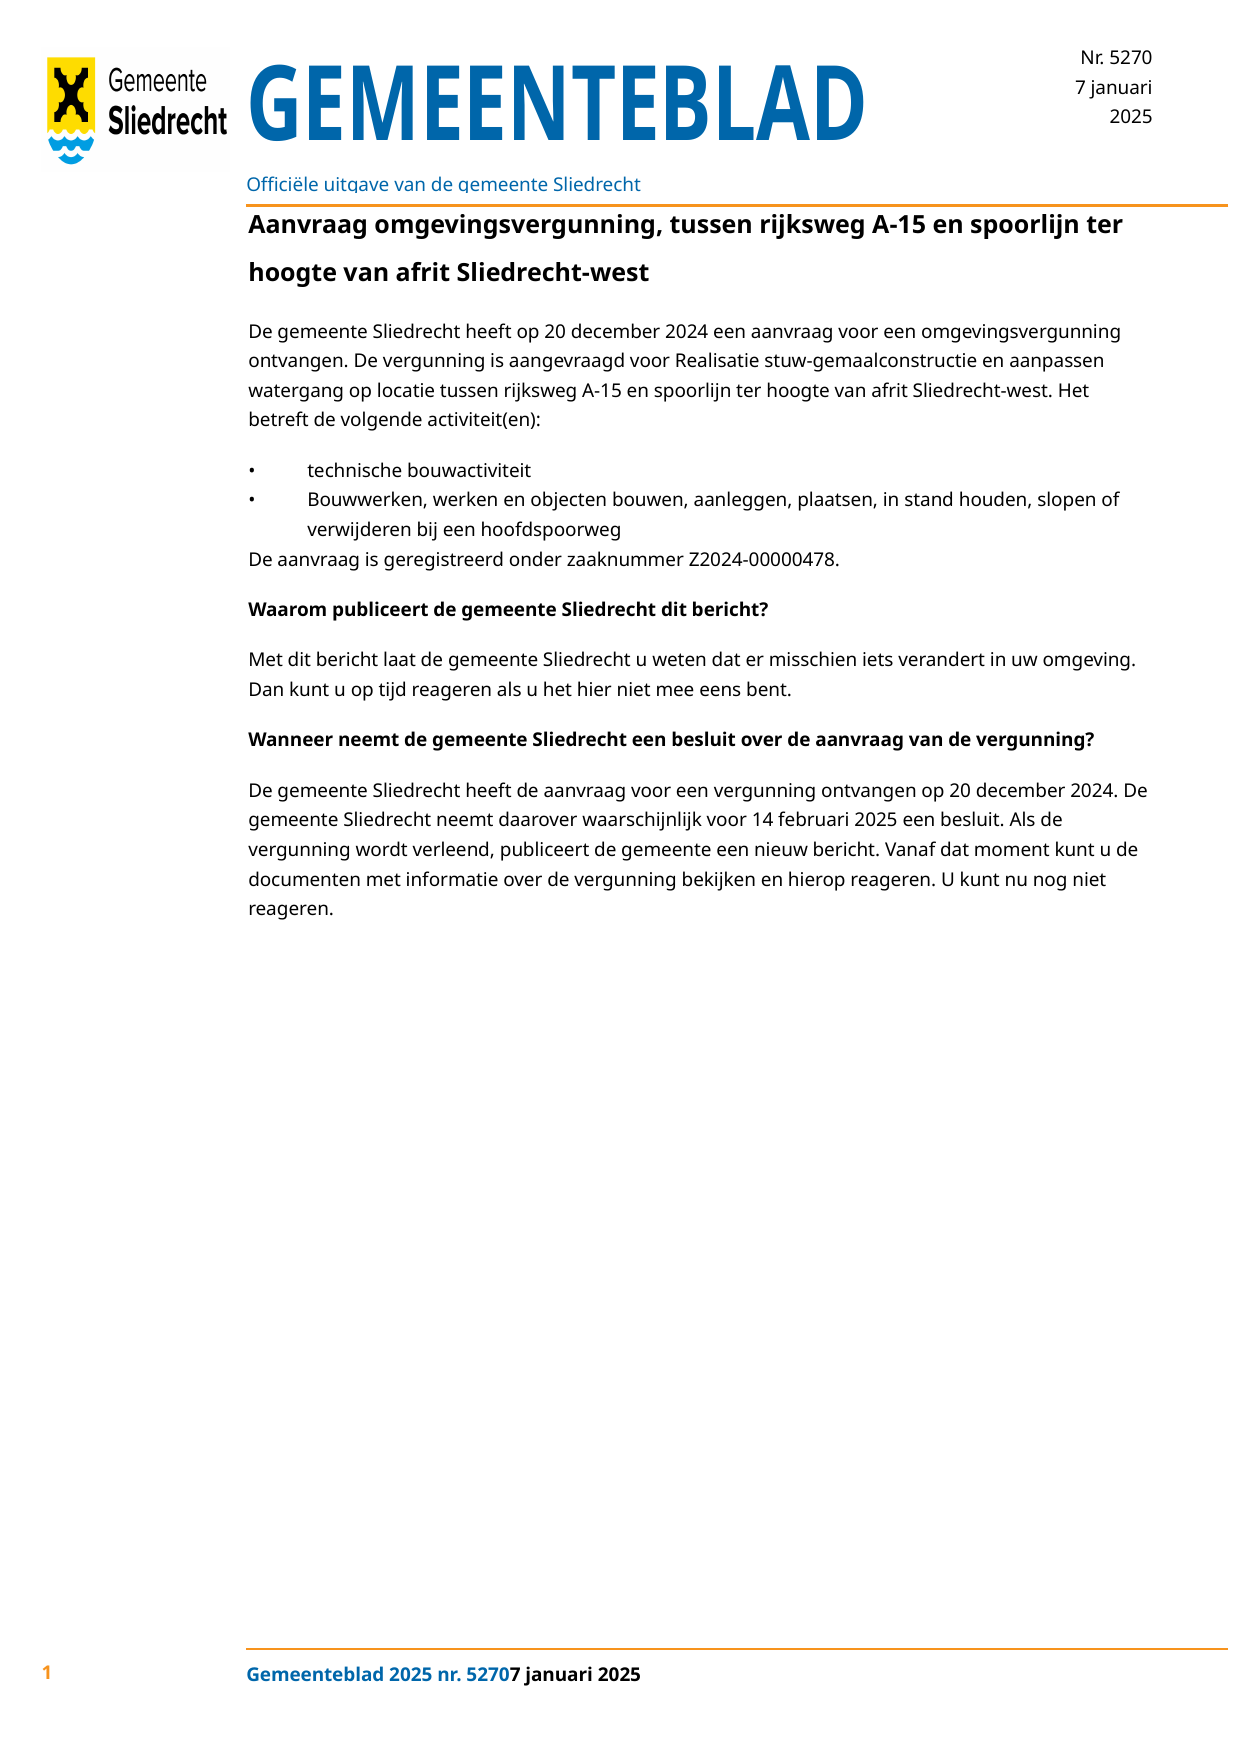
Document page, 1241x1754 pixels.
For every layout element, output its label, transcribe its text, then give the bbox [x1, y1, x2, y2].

text Waarom publiceert de gemeente Sliedrecht dit bericht? [248, 596, 1152, 622]
text Wanneer neemt de gemeente Sliedrecht een besluit over de aanvraag van de vergunning? [248, 727, 1152, 752]
text De gemeente Sliedrecht heeft op 20 december 2024 een aanvraag voor een omgevingsvergunning ontvangen. De vergunning is aangevraagd voor Realisatie stuw-gemaalconstructie en aanpassen watergang op locatie tussen rijksweg A-15 en spoorlijn ter hoogte van afrit Sliedrecht-west. Het betreft de volgende activiteit(en): [248, 318, 1152, 432]
list technische bouwactiviteit [248, 457, 1152, 483]
text Met dit bericht laat de gemeente Sliedrecht u weten dat er misschien iets verandert in uw omgeving. Dan kunt u op tijd reageren als u het hier niet mee eens bent. [248, 647, 1152, 702]
text De aanvraag is geregistreerd onder zaaknummer Z2024-00000478. [248, 546, 1152, 572]
text De gemeente Sliedrecht heeft de aanvraag voor een vergunning ontvangen op 20 december 2024. De gemeente Sliedrecht neemt daarover waarschijnlijk voor 14 februari 2025 een besluit. Als de vergunning wordt verleend, publiceert de gemeente een nieuw bericht. Vanaf dat moment kunt u de documenten met informatie over de vergunning bekijken en hierop reageren. U kunt nu nog niet reageren. [248, 777, 1152, 921]
text Aanvraag omgevingsvergunning, tussen rijksweg A-15 en spoorlijn ter hoogte van afrit Sliedrecht-west [248, 207, 1152, 288]
list Bouwwerken, werken en objecten bouwen, aanleggen, plaatsen, in stand houden, slopen of verwijderen bij een hoofdspoorweg [248, 487, 1152, 542]
picture [41, 47, 231, 172]
